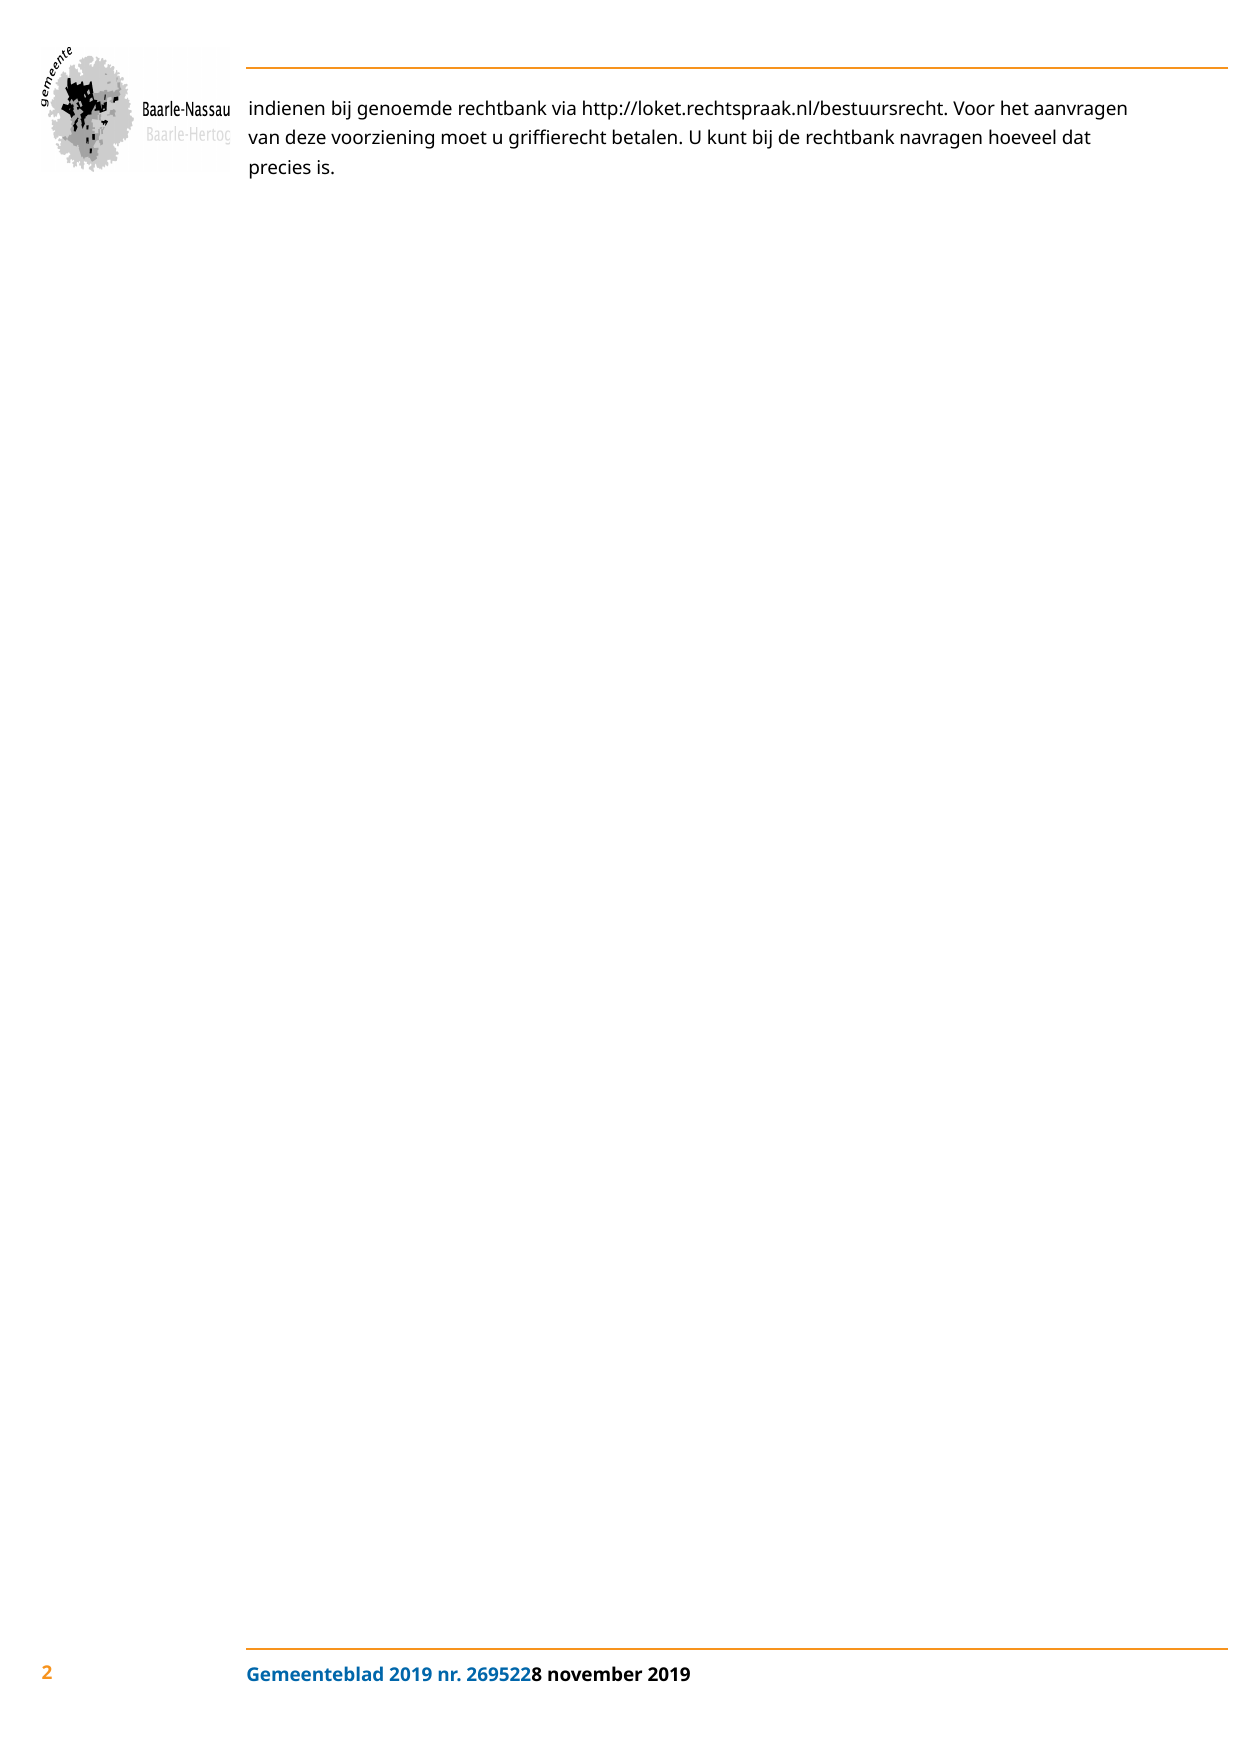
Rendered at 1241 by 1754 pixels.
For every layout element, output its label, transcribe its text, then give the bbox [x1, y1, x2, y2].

picture [41, 47, 231, 172]
text indienen bij genoemde rechtbank via http://loket.rechtspraak.nl/bestuursrecht. Voor het aanvragen van deze voorziening moet u griffierecht betalen. U kunt bij de rechtbank navragen hoeveel dat precies is. [248, 95, 1152, 180]
